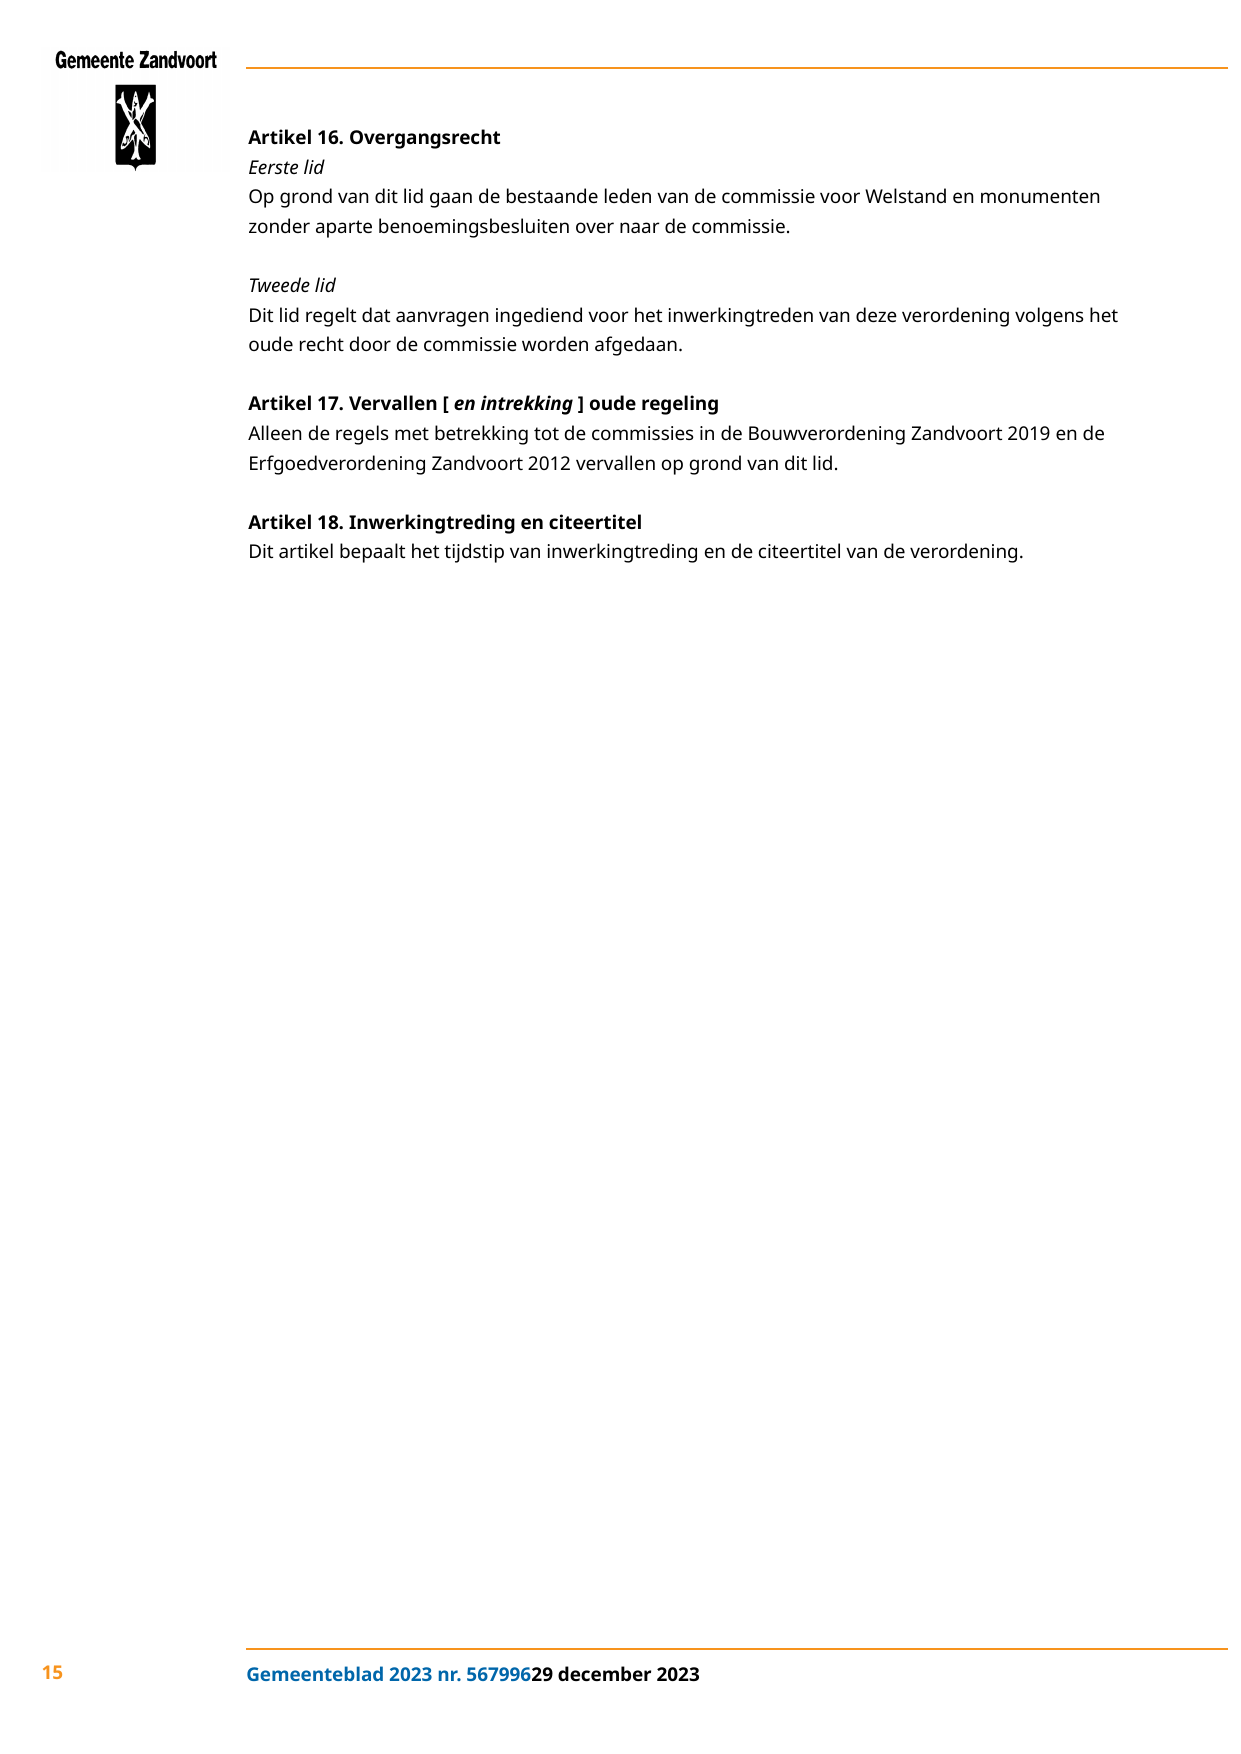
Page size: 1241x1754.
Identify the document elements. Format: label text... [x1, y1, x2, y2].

text Tweede lid [248, 272, 1152, 298]
text Op grond van dit lid gaan de bestaande leden van de commissie voor Welstand en monumenten zonder aparte benoemingsbesluiten over naar de commissie. [248, 183, 1152, 239]
text Alleen de regels met betrekking tot de commissies in de Bouwverordening Zandvoort 2019 en de Erfgoedverordening Zandvoort 2012 vervallen op grond van dit lid. [248, 420, 1152, 476]
text Eerste lid [248, 154, 1152, 180]
text Dit lid regelt dat aanvragen ingediend voor het inwerkingtreden van deze verordening volgens het oude recht door de commissie worden afgedaan. [248, 302, 1152, 357]
text Artikel 16. Overgangsrecht [248, 124, 1152, 150]
picture [41, 47, 231, 172]
text Dit artikel bepaalt het tijdstip van inwerkingtreding en de citeertitel van de verordening. [248, 538, 1152, 564]
text Artikel 18. Inwerkingtreding en citeertitel [248, 509, 1152, 535]
text Artikel 17. Vervallen [ en intrekking ] oude regeling [248, 391, 1152, 416]
